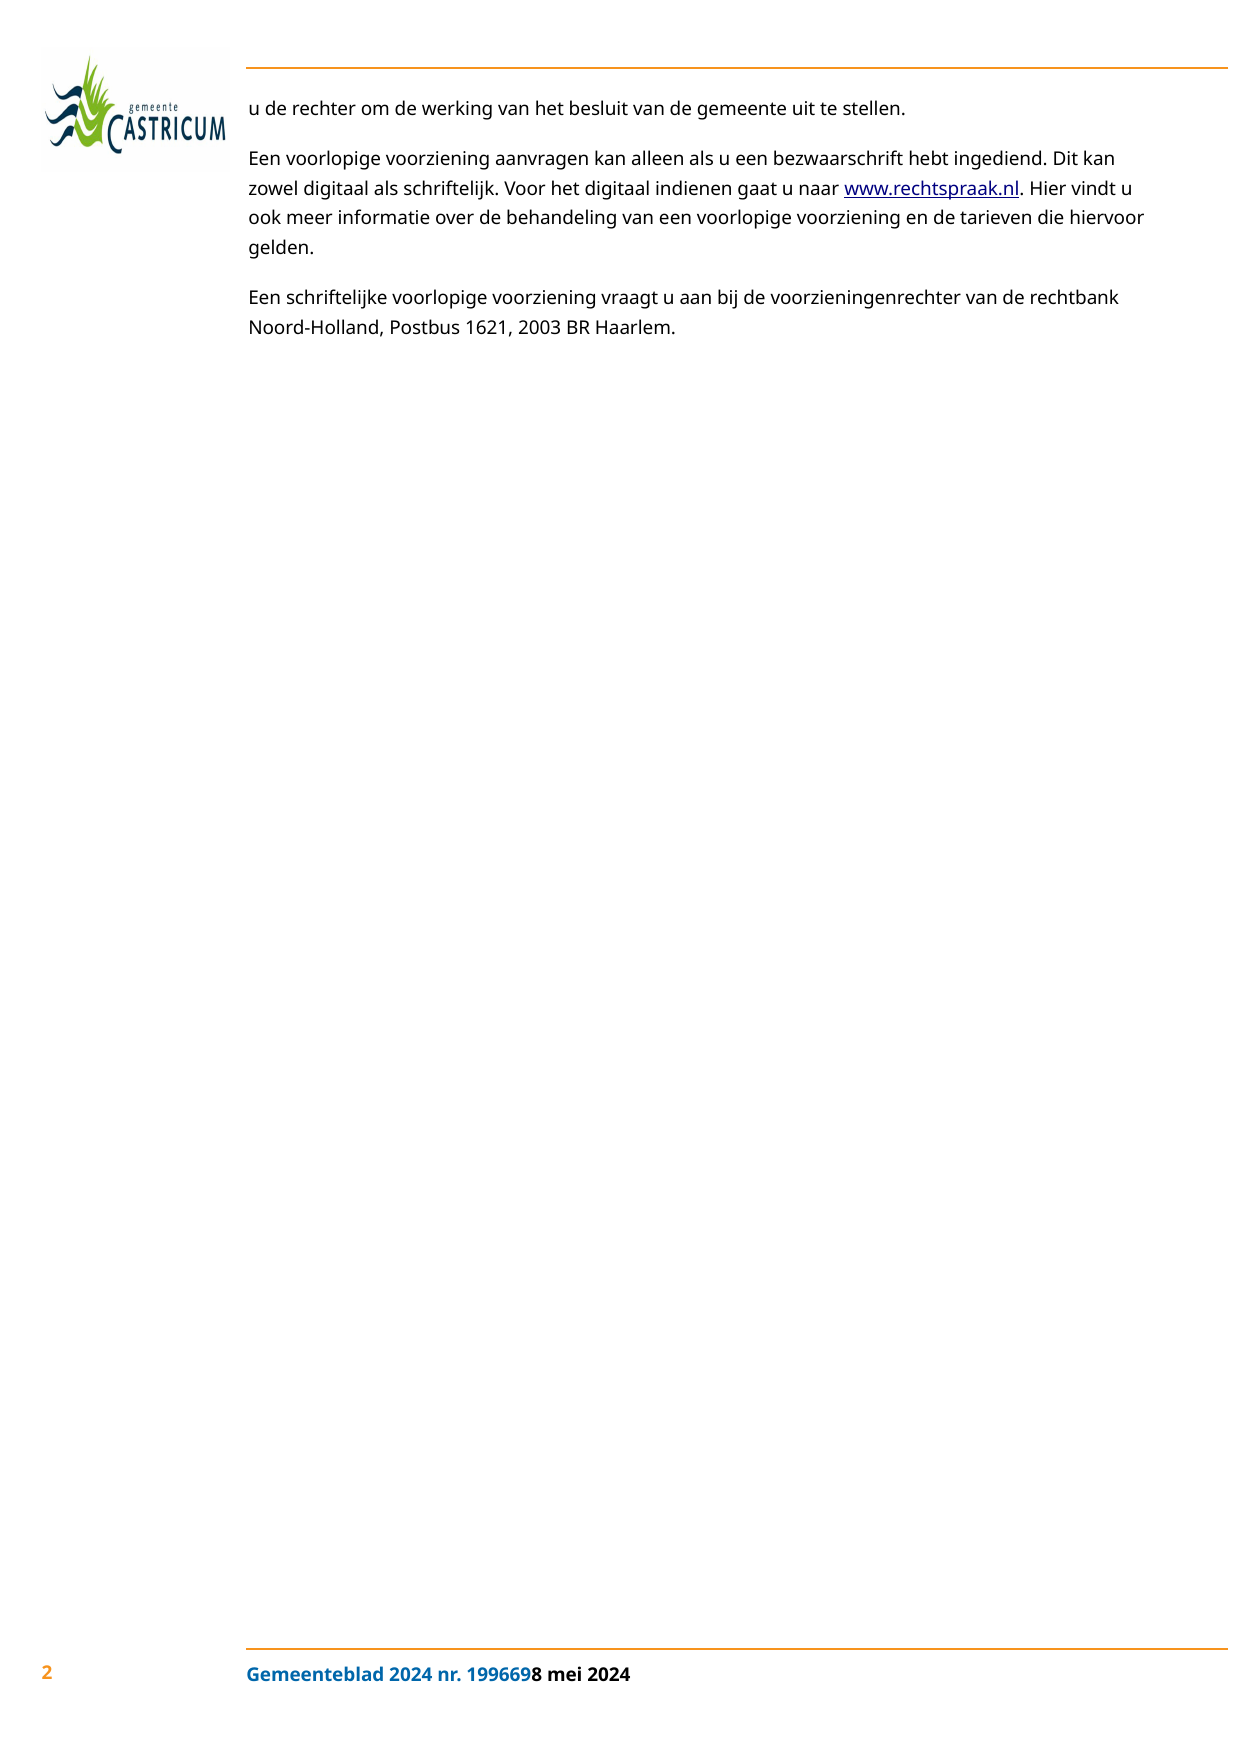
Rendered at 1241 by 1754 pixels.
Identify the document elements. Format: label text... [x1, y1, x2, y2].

text Een voorlopige voorziening aanvragen kan alleen als u een bezwaarschrift hebt ingediend. Dit kan zowel digitaal als schriftelijk. Voor het digitaal indienen gaat u naar www.rechtspraak.nl. Hier vindt u ook meer informatie over de behandeling van een voorlopige voorziening en de tarieven die hiervoor gelden. [248, 145, 1152, 260]
text u de rechter om de werking van het besluit van de gemeente uit te stellen. [248, 95, 1152, 121]
picture [41, 47, 231, 172]
text Een schriftelijke voorlopige voorziening vraagt u aan bij de voorzieningenrechter van de rechtbank Noord-Holland, Postbus 1621, 2003 BR Haarlem. [248, 284, 1152, 340]
